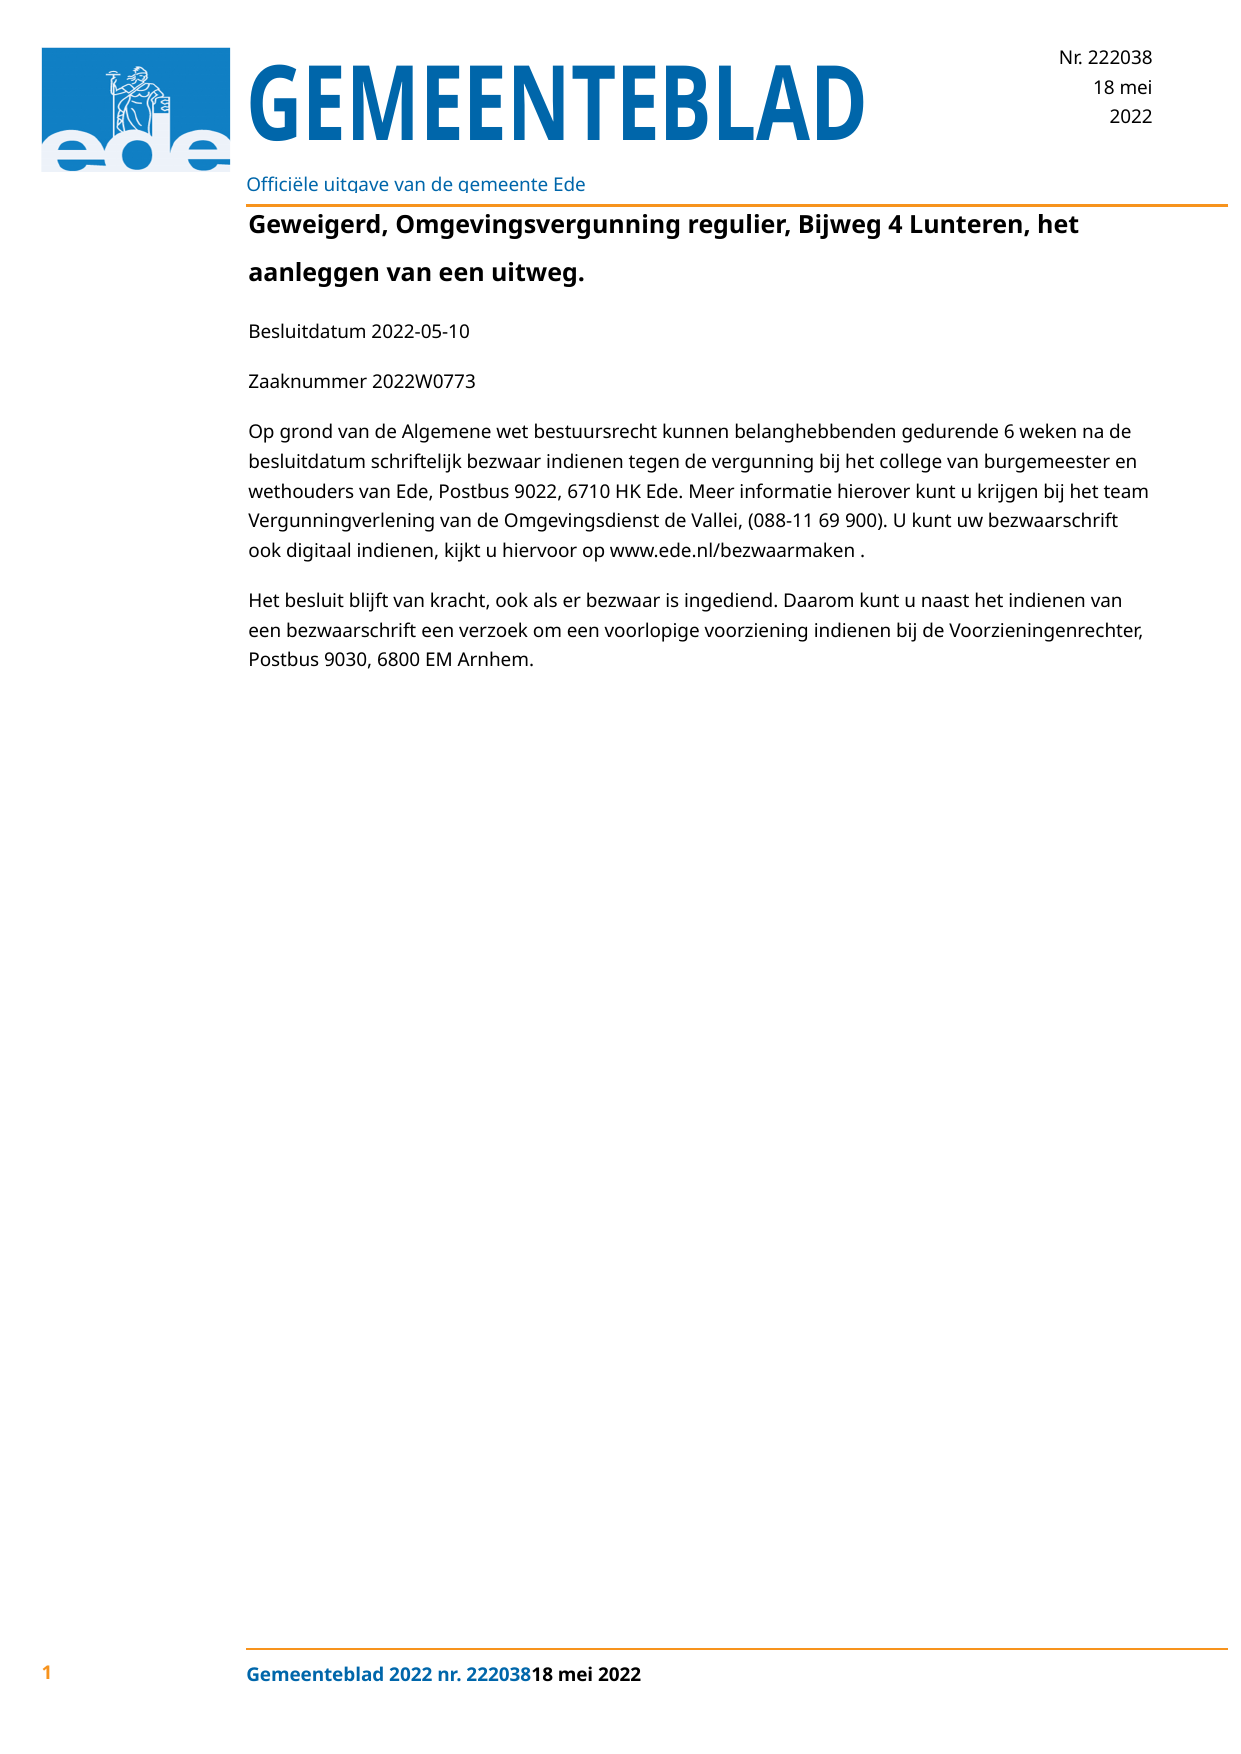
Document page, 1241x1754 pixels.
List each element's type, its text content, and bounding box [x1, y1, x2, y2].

text Zaaknummer 2022W0773 [248, 368, 1152, 394]
text Het besluit blijft van kracht, ook als er bezwaar is ingediend. Daarom kunt u naast het indienen van een bezwaarschrift een verzoek om een voorlopige voorziening indienen bij de Voorzieningenrechter, Postbus 9030, 6800 EM Arnhem. [248, 587, 1152, 672]
text Geweigerd, Omgevingsvergunning regulier, Bijweg 4 Lunteren, het aanleggen van een uitweg. [248, 207, 1152, 288]
text Besluitdatum 2022-05-10 [248, 318, 1152, 344]
picture [41, 47, 231, 172]
text Op grond van de Algemene wet bestuursrecht kunnen belanghebbenden gedurende 6 weken na de besluitdatum schriftelijk bezwaar indienen tegen de vergunning bij het college van burgemeester en wethouders van Ede, Postbus 9022, 6710 HK Ede. Meer informatie hierover kunt u krijgen bij het team Vergunningverlening van de Omgevingsdienst de Vallei, (088-11 69 900). U kunt uw bezwaarschrift ook digitaal indienen, kijkt u hiervoor op www.ede.nl/bezwaarmaken . [248, 419, 1152, 563]
